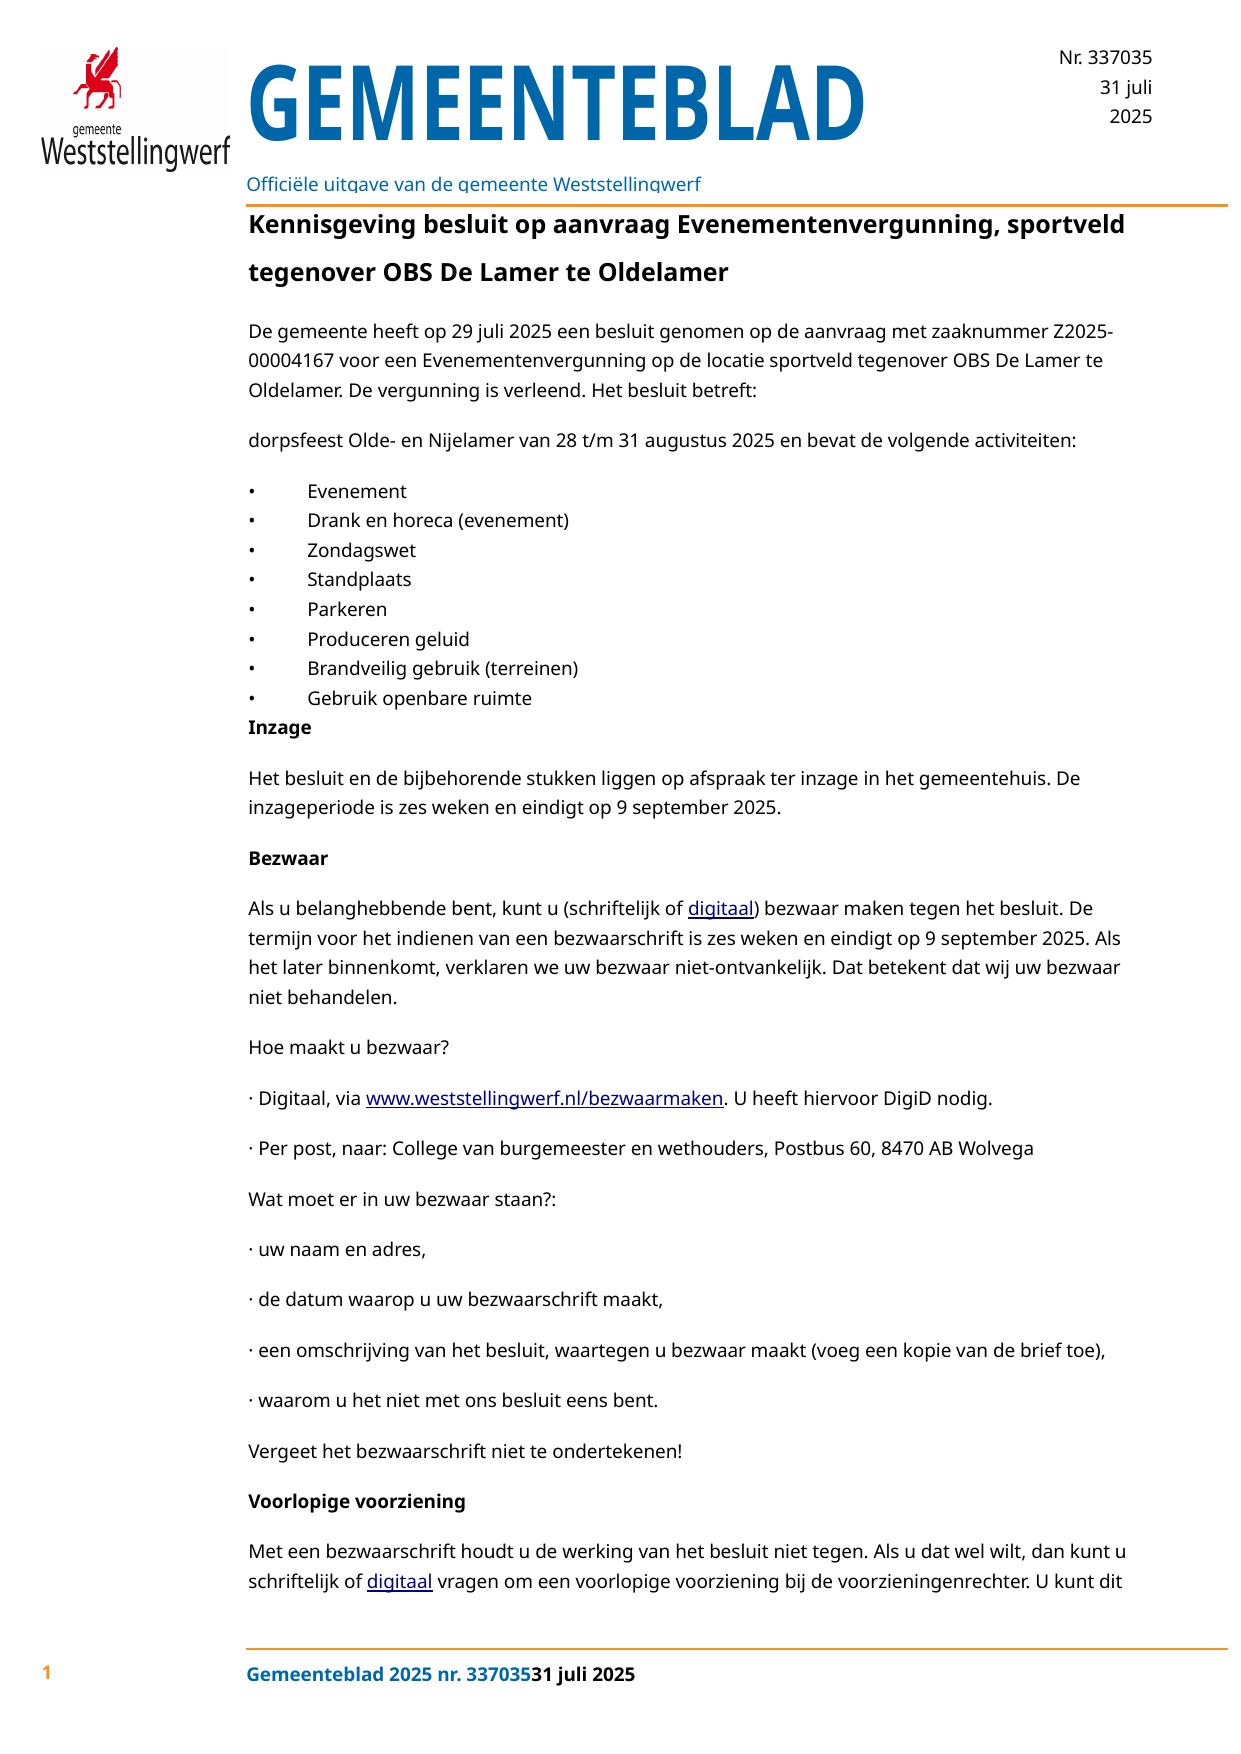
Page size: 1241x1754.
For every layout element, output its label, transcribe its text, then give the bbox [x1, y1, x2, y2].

text Het besluit en de bijbehorende stukken liggen op afspraak ter inzage in het gemeentehuis. De inzageperiode is zes weken en eindigt op 9 september 2025. [248, 765, 1152, 820]
text Met een bezwaarschrift houdt u de werking van het besluit niet tegen. Als u dat wel wilt, dan kunt u schriftelijk of digitaal vragen om een voorlopige voorziening bij de voorzieningenrechter. U kunt dit [248, 1539, 1152, 1594]
text Hoe maakt u bezwaar? [248, 1034, 1152, 1060]
text · waarom u het niet met ons besluit eens bent. [248, 1387, 1152, 1413]
list Zondagswet [248, 537, 1152, 563]
text Bezwaar [248, 845, 1152, 871]
text · uw naam en adres, [248, 1236, 1152, 1262]
picture [41, 47, 231, 172]
list Evenement [248, 478, 1152, 504]
text Als u belanghebbende bent, kunt u (schriftelijk of digitaal) bezwaar maken tegen het besluit. De termijn voor het indienen van een bezwaarschrift is zes weken en eindigt op 9 september 2025. Als het later binnenkomt, verklaren we uw bezwaar niet-ontvankelijk. Dat betekent dat wij uw bezwaar niet behandelen. [248, 895, 1152, 1010]
text Voorlopige voorziening [248, 1488, 1152, 1514]
text · de datum waarop u uw bezwaarschrift maakt, [248, 1287, 1152, 1312]
text · een omschrijving van het besluit, waartegen u bezwaar maakt (voeg een kopie van de brief toe), [248, 1337, 1152, 1363]
list Drank en horeca (evenement) [248, 507, 1152, 533]
list Standplaats [248, 567, 1152, 592]
text · Per post, naar: College van burgemeester en wethouders, Postbus 60, 8470 AB Wolvega [248, 1135, 1152, 1161]
text Kennisgeving besluit op aanvraag Evenementenvergunning, sportveld tegenover OBS De Lamer te Oldelamer [248, 207, 1152, 288]
text dorpsfeest Olde- en Nijelamer van 28 t/m 31 augustus 2025 en bevat de volgende activiteiten: [248, 427, 1152, 453]
list Parkeren [248, 596, 1152, 622]
text Wat moet er in uw bezwaar staan?: [248, 1186, 1152, 1212]
list Brandveilig gebruik (terreinen) [248, 655, 1152, 681]
list Produceren geluid [248, 626, 1152, 652]
list Gebruik openbare ruimte [248, 685, 1152, 711]
text Vergeet het bezwaarschrift niet te ondertekenen! [248, 1438, 1152, 1464]
text Inzage [248, 714, 1152, 740]
text De gemeente heeft op 29 juli 2025 een besluit genomen op de aanvraag met zaaknummer Z2025-00004167 voor een Evenementenvergunning op de locatie sportveld tegenover OBS De Lamer te Oldelamer. De vergunning is verleend. Het besluit betreft: [248, 318, 1152, 403]
text · Digitaal, via www.weststellingwerf.nl/bezwaarmaken. U heeft hiervoor DigiD nodig. [248, 1085, 1152, 1111]
